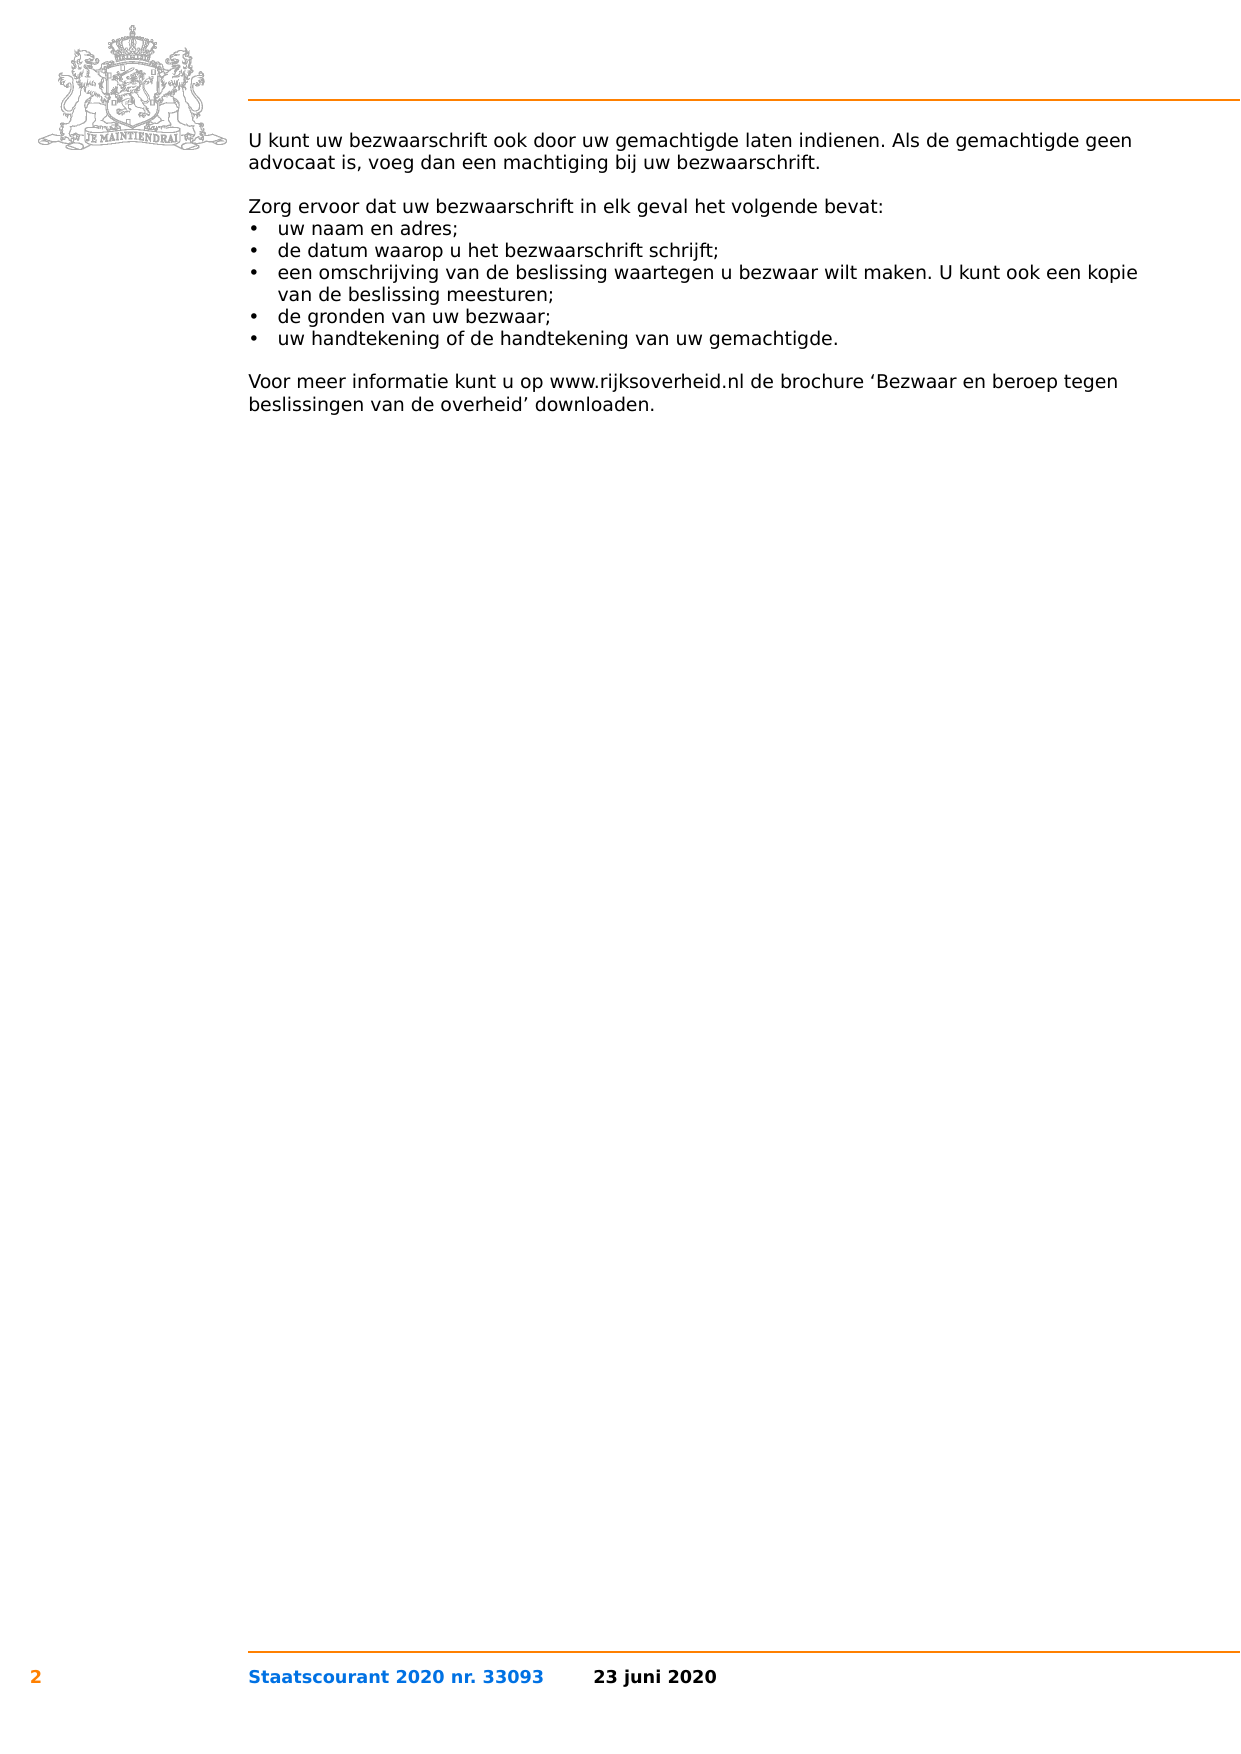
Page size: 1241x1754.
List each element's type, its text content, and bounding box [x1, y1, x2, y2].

text Zorg ervoor dat uw bezwaarschrift in elk geval het volgende bevat: [248, 196, 1163, 218]
text U kunt uw bezwaarschrift ook door uw gemachtigde laten indienen. Als de gemachtigde geen advocaat is, voeg dan een machtiging bij uw bezwaarschrift. [248, 130, 1163, 174]
text • uw naam en adres; [248, 218, 1163, 240]
picture [38, 25, 227, 150]
text • een omschrijving van de beslissing waartegen u bezwaar wilt maken. U kunt ook een kopie van de beslissing meesturen; [248, 262, 1163, 306]
text • uw handtekening of de handtekening van uw gemachtigde. [248, 328, 1163, 349]
text • de datum waarop u het bezwaarschrift schrijft; [248, 240, 1163, 262]
text Voor meer informatie kunt u op www.rijksoverheid.nl de brochure ‘Bezwaar en beroep tegen beslissingen van de overheid’ downloaden. [248, 371, 1163, 415]
text • de gronden van uw bezwaar; [248, 306, 1163, 328]
